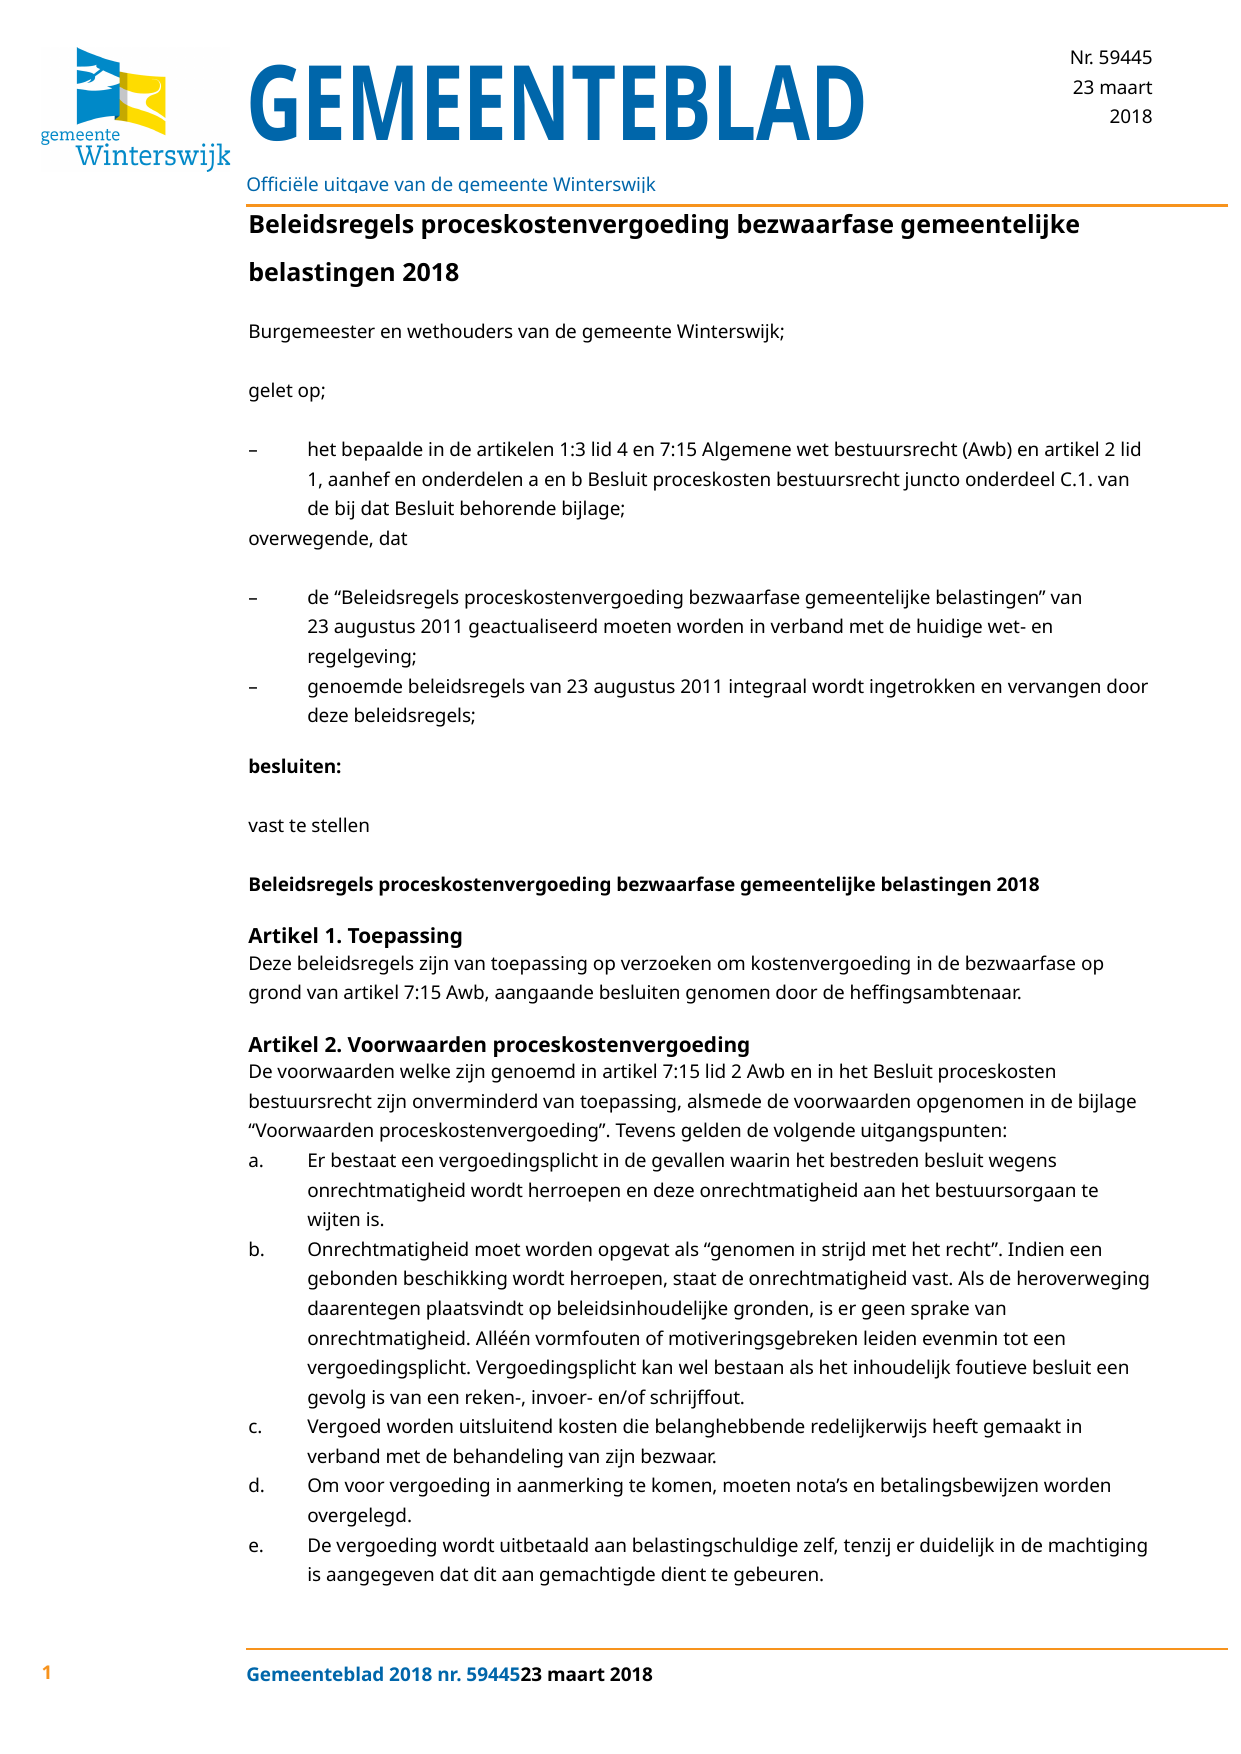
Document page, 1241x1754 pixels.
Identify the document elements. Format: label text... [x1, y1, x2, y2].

text Beleidsregels proceskostenvergoeding bezwaarfase gemeentelijke belastingen 2018 [248, 207, 1152, 288]
list Er bestaat een vergoedingsplicht in de gevallen waarin het bestreden besluit wegens onrechtmatigheid wordt herroepen en deze onrechtmatigheid aan het bestuursorgaan te wijten is. [248, 1147, 1152, 1232]
text vast te stellen [248, 812, 1152, 838]
picture [225, 153, 231, 162]
list de “Beleidsregels proceskostenvergoeding bezwaarfase gemeentelijke belastingen” van 23 augustus 2011 geactualiseerd moeten worden in verband met de huidige wet- en regelgeving; [248, 584, 1152, 669]
text De voorwaarden welke zijn genoemd in artikel 7:15 lid 2 Awb en in het Besluit proceskosten bestuursrecht zijn onverminderd van toepassing, alsmede de voorwaarden opgenomen in de bijlage “Voorwaarden proceskostenvergoeding”. Tevens gelden de volgende uitgangspunten: [248, 1058, 1152, 1143]
list Vergoed worden uitsluitend kosten die belanghebbende redelijkerwijs heeft gemaakt in verband met de behandeling van zijn bezwaar. [248, 1413, 1152, 1469]
text gelet op; [248, 377, 1152, 403]
text Burgemeester en wethouders van de gemeente Winterswijk; [248, 318, 1152, 344]
text Artikel 2. Voorwaarden proceskostenvergoeding [248, 1030, 1152, 1058]
list genoemde beleidsregels van 23 augustus 2011 integraal wordt ingetrokken en vervangen door deze beleidsregels; [248, 673, 1152, 728]
picture [41, 47, 231, 172]
list het bepaalde in de artikelen 1:3 lid 4 en 7:15 Algemene wet bestuursrecht (Awb) en artikel 2 lid 1, aanhef en onderdelen a en b Besluit proceskosten bestuursrecht juncto onderdeel C.1. van de bij dat Besluit behorende bijlage; [248, 436, 1152, 521]
text overwegende, dat [248, 525, 1152, 551]
list Onrechtmatigheid moet worden opgevat als “genomen in strijd met het recht”. Indien een gebonden beschikking wordt herroepen, staat de onrechtmatigheid vast. Als de heroverweging daarentegen plaatsvindt op beleidsinhoudelijke gronden, is er geen sprake van onrechtmatigheid. Alléén vormfouten of motiveringsgebreken leiden evenmin tot een vergoedingsplicht. Vergoedingsplicht kan wel bestaan als het inhoudelijk foutieve besluit een gevolg is van een reken-, invoer- en/of schrijffout. [248, 1236, 1152, 1409]
list Om voor vergoeding in aanmerking te komen, moeten nota’s en betalingsbewijzen worden overgelegd. [248, 1473, 1152, 1528]
text Artikel 1. Toepassing [248, 922, 1152, 950]
text besluiten: [248, 753, 1152, 778]
text Beleidsregels proceskostenvergoeding bezwaarfase gemeentelijke belastingen 2018 [248, 871, 1152, 897]
list De vergoeding wordt uitbetaald aan belastingschuldige zelf, tenzij er duidelijk in de machtiging is aangegeven dat dit aan gemachtigde dient te gebeuren. [248, 1532, 1152, 1587]
text Deze beleidsregels zijn van toepassing op verzoeken om kostenvergoeding in de bezwaarfase op grond van artikel 7:15 Awb, aangaande besluiten genomen door de heffingsambtenaar. [248, 950, 1152, 1005]
